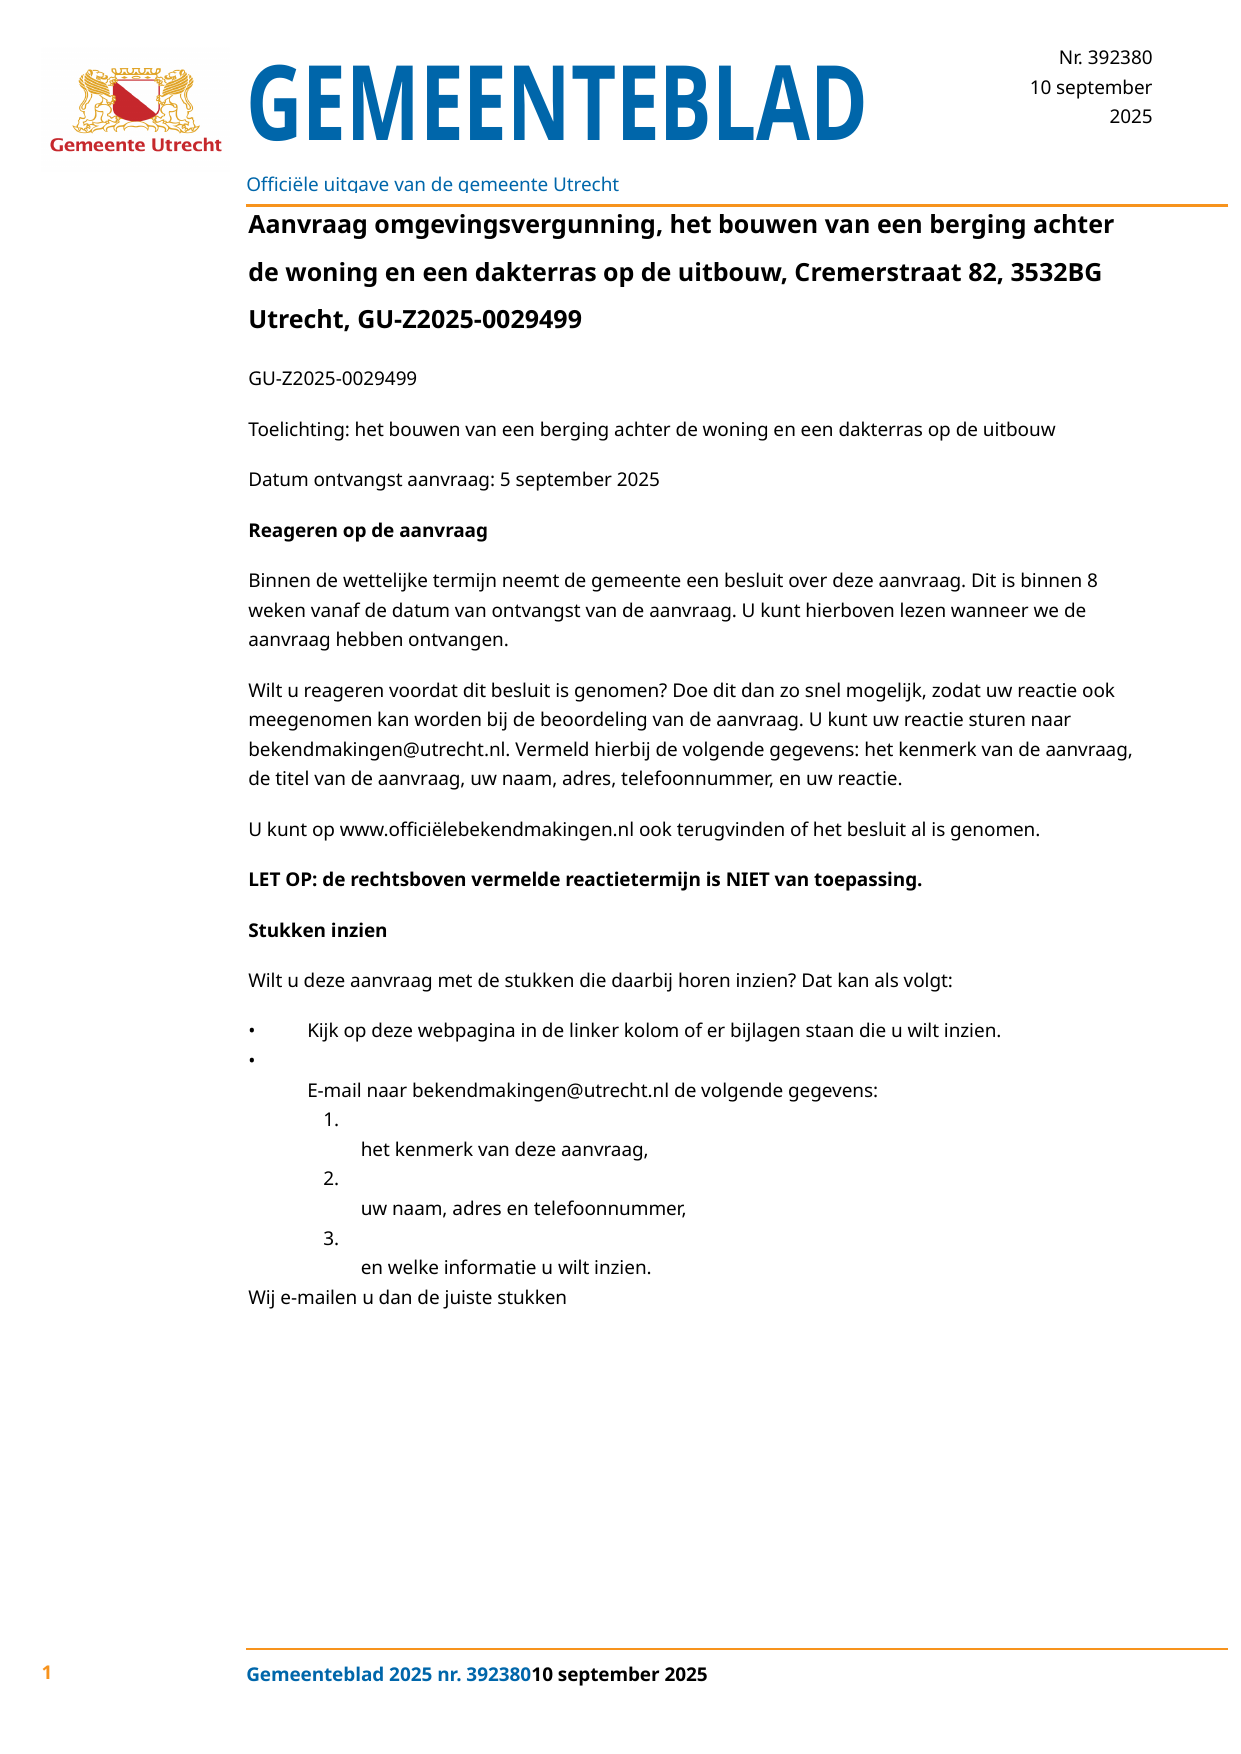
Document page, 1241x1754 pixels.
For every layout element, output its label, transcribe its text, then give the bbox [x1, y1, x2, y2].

text Toelichting: het bouwen van een berging achter de woning en een dakterras op de uitbouw [248, 416, 1152, 442]
text GU-Z2025-0029499 [248, 366, 1152, 391]
text Wij e-mailen u dan de juiste stukken [248, 1284, 1152, 1309]
text U kunt op www.officiëlebekendmakingen.nl ook terugvinden of het besluit al is genomen. [248, 816, 1152, 842]
text LET OP: de rechtsboven vermelde reactietermijn is NIET van toepassing. [248, 866, 1152, 892]
text Reageren op de aanvraag [248, 517, 1152, 542]
picture [41, 47, 231, 172]
text Datum ontvangst aanvraag: 5 september 2025 [248, 466, 1152, 492]
text Wilt u reageren voordat dit besluit is genomen? Doe dit dan zo snel mogelijk, zodat uw reactie ook meegenomen kan worden bij de beoordeling van de aanvraag. U kunt uw reactie sturen naar bekendmakingen@utrecht.nl. Vermeld hierbij de volgende gegevens: het kenmerk van de aanvraag, de titel van de aanvraag, uw naam, adres, telefoonnummer, en uw reactie. [248, 677, 1152, 791]
list uw naam, adres en telefoonnummer, [323, 1195, 1152, 1221]
list Kijk op deze webpagina in de linker kolom of er bijlagen staan die u wilt inzien. [248, 1018, 1152, 1043]
text Stukken inzien [248, 917, 1152, 942]
text Wilt u deze aanvraag met de stukken die daarbij horen inzien? Dat kan als volgt: [248, 967, 1152, 993]
list en welke informatie u wilt inzien. [323, 1254, 1152, 1280]
text Binnen de wettelijke termijn neemt de gemeente een besluit over deze aanvraag. Dit is binnen 8 weken vanaf de datum van ontvangst van de aanvraag. U kunt hierboven lezen wanneer we de aanvraag hebben ontvangen. [248, 567, 1152, 652]
list het kenmerk van deze aanvraag, [323, 1136, 1152, 1162]
text Aanvraag omgevingsvergunning, het bouwen van een berging achter de woning en een dakterras op de uitbouw, Cremerstraat 82, 3532BG Utrecht, GU-Z2025-0029499 [248, 207, 1152, 336]
list E-mail naar bekendmakingen@utrecht.nl de volgende gegevens: [248, 1077, 1152, 1102]
